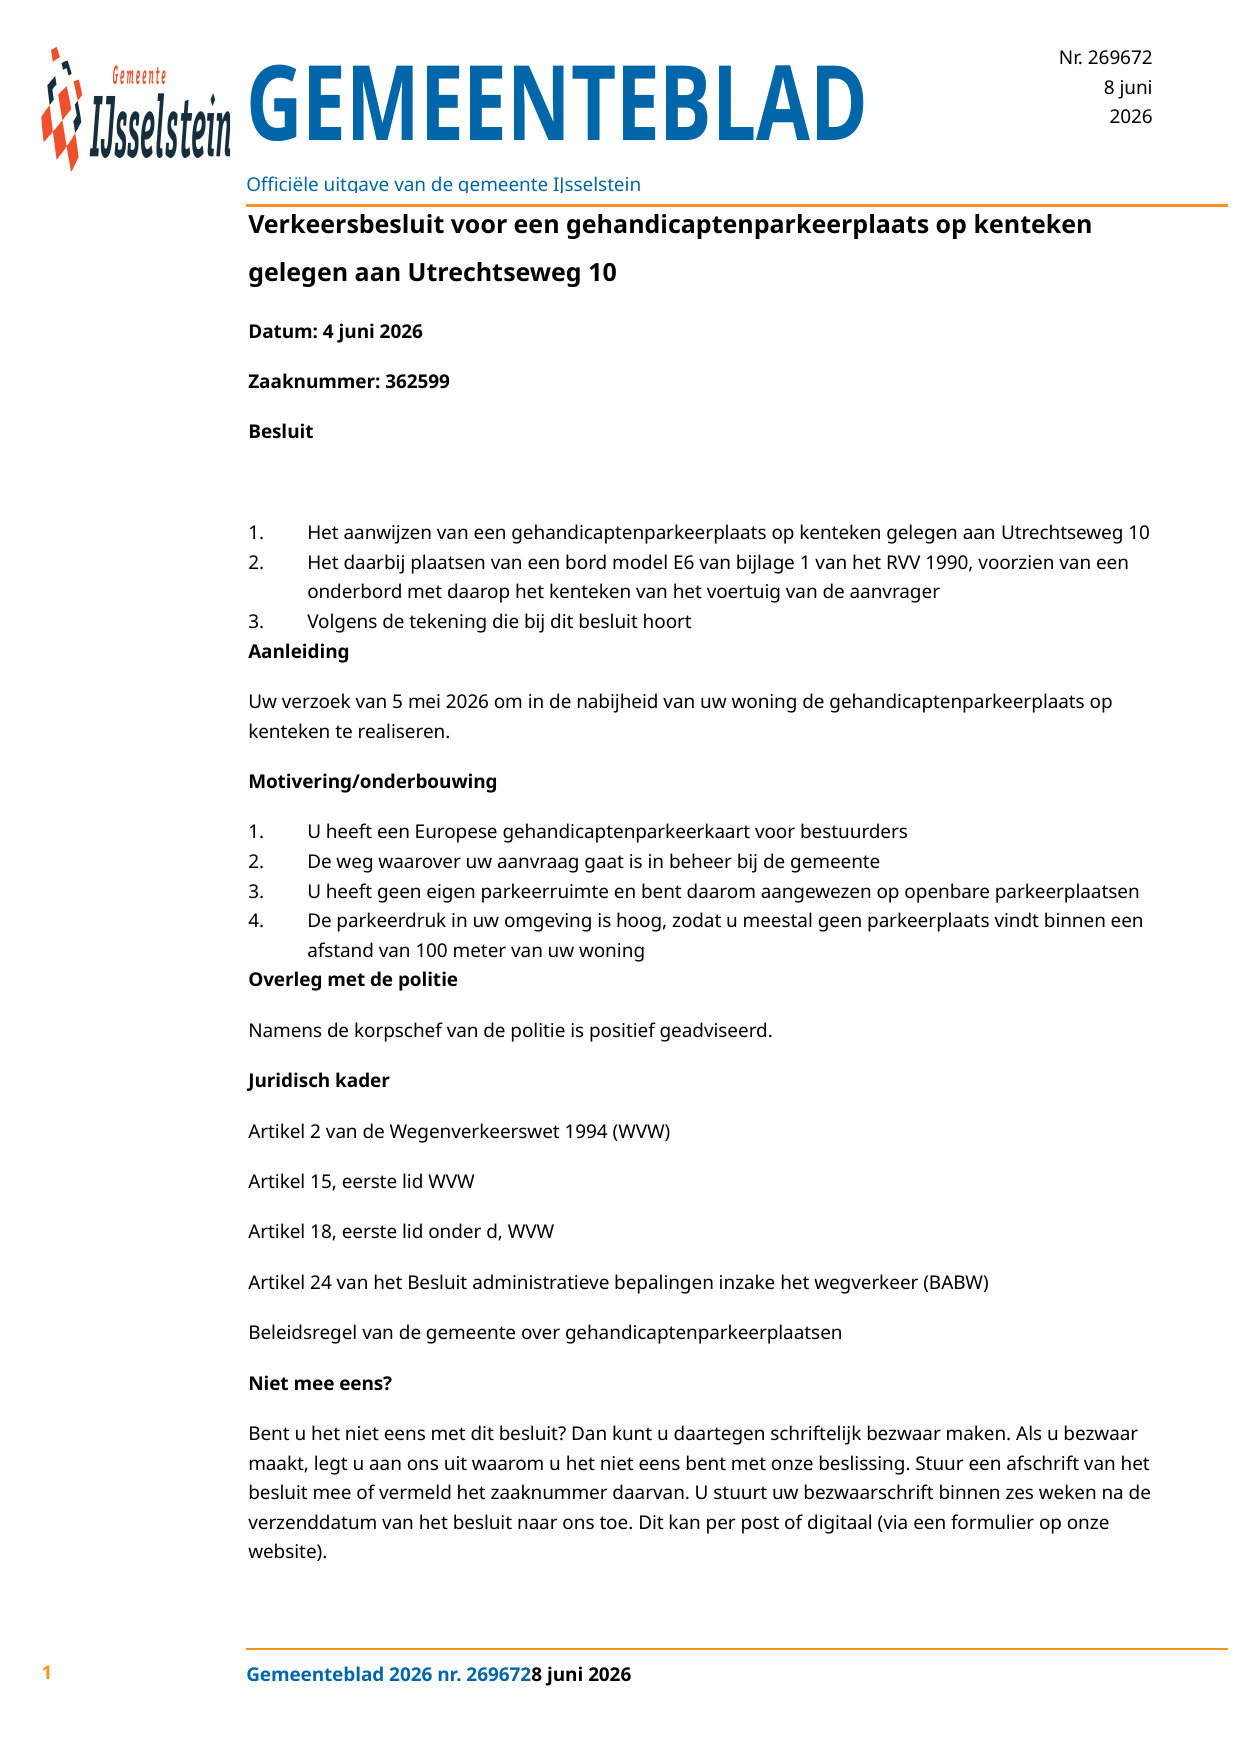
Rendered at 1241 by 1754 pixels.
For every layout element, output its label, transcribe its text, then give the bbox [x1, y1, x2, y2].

text Datum: 4 juni 2026 [248, 318, 1152, 344]
text Aanleiding [248, 638, 1152, 664]
text Besluit [248, 419, 1152, 444]
text Juridisch kader [248, 1067, 1152, 1093]
text Namens de korpschef van de politie is positief geadviseerd. [248, 1017, 1152, 1043]
list U heeft geen eigen parkeerruimte en bent daarom aangewezen op openbare parkeerplaatsen [248, 878, 1152, 904]
text Verkeersbesluit voor een gehandicaptenparkeerplaats op kenteken gelegen aan Utrechtseweg 10 [248, 207, 1152, 288]
text Overleg met de politie [248, 967, 1152, 992]
text Artikel 24 van het Besluit administratieve bepalingen inzake het wegverkeer (BABW) [248, 1269, 1152, 1295]
text Artikel 15, eerste lid WVW [248, 1168, 1152, 1194]
list Volgens de tekening die bij dit besluit hoort [248, 608, 1152, 634]
text Artikel 2 van de Wegenverkeerswet 1994 (WVW) [248, 1118, 1152, 1144]
list U heeft een Europese gehandicaptenparkeerkaart voor bestuurders [248, 819, 1152, 844]
text Uw verzoek van 5 mei 2026 om in de nabijheid van uw woning de gehandicaptenparkeerplaats op kenteken te realiseren. [248, 688, 1152, 744]
text Motivering/onderbouwing [248, 768, 1152, 794]
text Niet mee eens? [248, 1370, 1152, 1396]
list Het daarbij plaatsen van een bord model E6 van bijlage 1 van het RVV 1990, voorzien van een onderbord met daarop het kenteken van het voertuig van de aanvrager [248, 549, 1152, 604]
text Beleidsregel van de gemeente over gehandicaptenparkeerplaatsen [248, 1319, 1152, 1345]
list Het aanwijzen van een gehandicaptenparkeerplaats op kenteken gelegen aan Utrechtseweg 10 [248, 519, 1152, 545]
list De weg waarover uw aanvraag gaat is in beheer bij de gemeente [248, 848, 1152, 874]
text Artikel 18, eerste lid onder d, WVW [248, 1219, 1152, 1244]
text Bent u het niet eens met dit besluit? Dan kunt u daartegen schriftelijk bezwaar maken. Als u bezwaar maakt, legt u aan ons uit waarom u het niet eens bent met onze beslissing. Stuur een afschrift van het besluit mee of vermeld het zaaknummer daarvan. U stuurt uw bezwaarschrift binnen zes weken na de verzenddatum van het besluit naar ons toe. Dit kan per post of digitaal (via een formulier op onze website). [248, 1420, 1152, 1564]
list De parkeerdruk in uw omgeving is hoog, zodat u meestal geen parkeerplaats vindt binnen een afstand van 100 meter van uw woning [248, 907, 1152, 963]
picture [41, 47, 231, 172]
text Zaaknummer: 362599 [248, 368, 1152, 394]
